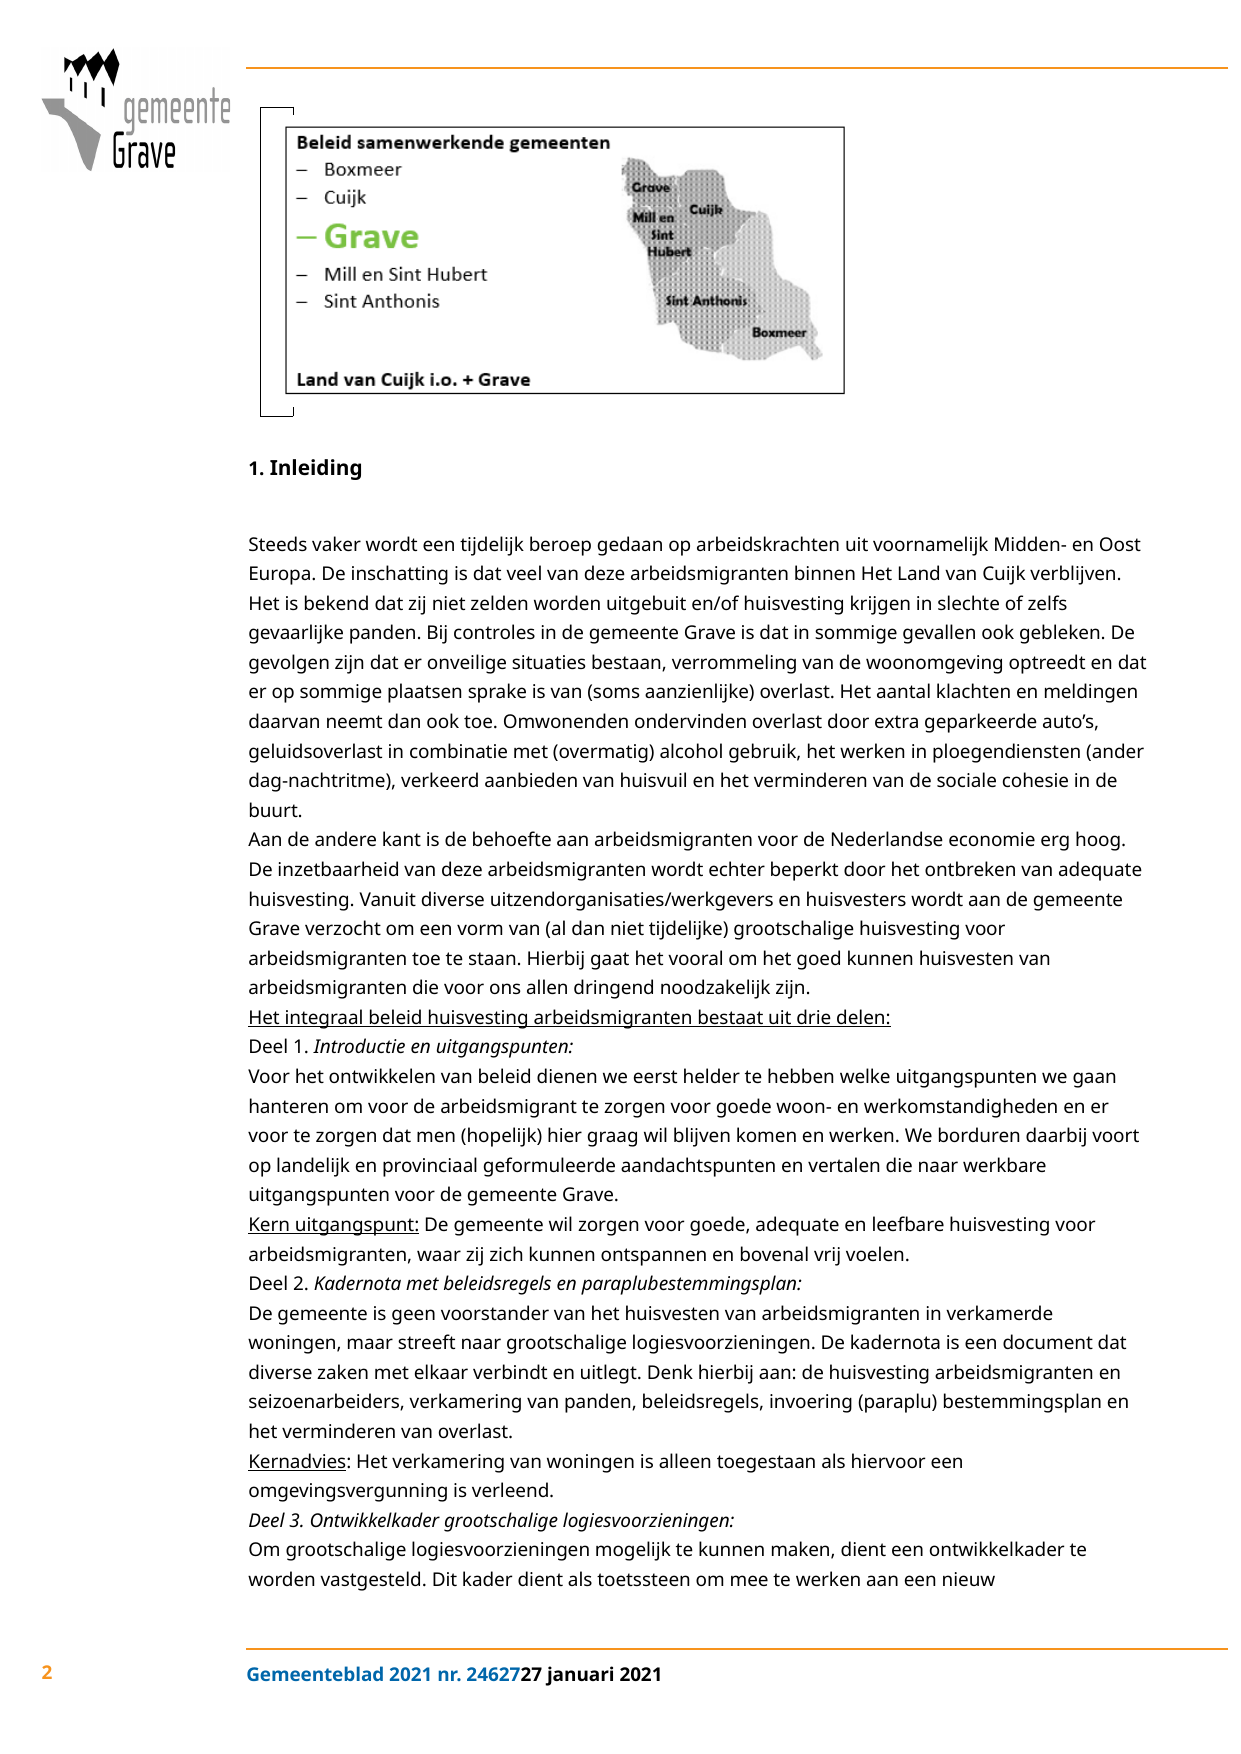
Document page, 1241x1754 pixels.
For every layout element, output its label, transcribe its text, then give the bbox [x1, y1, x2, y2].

text Aan de andere kant is de behoefte aan arbeidsmigranten voor de Nederlandse economie erg hoog. De inzetbaarheid van deze arbeidsmigranten wordt echter beperkt door het ontbreken van adequate huisvesting. Vanuit diverse uitzendorganisaties/werkgevers en huisvesters wordt aan de gemeente Grave verzocht om een vorm van (al dan niet tijdelijke) grootschalige huisvesting voor arbeidsmigranten toe te staan. Hierbij gaat het vooral om het goed kunnen huisvesten van arbeidsmigranten die voor ons allen dringend noodzakelijk zijn. [248, 827, 1152, 1000]
text De gemeente is geen voorstander van het huisvesten van arbeidsmigranten in verkamerde woningen, maar streeft naar grootschalige logiesvoorzieningen. De kadernota is een document dat diverse zaken met elkaar verbindt en uitlegt. Denk hierbij aan: de huisvesting arbeidsmigranten en seizoenarbeiders, verkamering van panden, beleidsregels, invoering (paraplu) bestemmingsplan en het verminderen van overlast. [248, 1300, 1152, 1444]
picture [268, 115, 860, 407]
text Steeds vaker wordt een tijdelijk beroep gedaan op arbeidskrachten uit voornamelijk Midden- en Oost Europa. De inschatting is dat veel van deze arbeidsmigranten binnen Het Land van Cuijk verblijven. Het is bekend dat zij niet zelden worden uitgebuit en/of huisvesting krijgen in slechte of zelfs gevaarlijke panden. Bij controles in de gemeente Grave is dat in sommige gevallen ook gebleken. De gevolgen zijn dat er onveilige situaties bestaan, verrommeling van de woonomgeving optreedt en dat er op sommige plaatsen sprake is van (soms aanzienlijke) overlast. Het aantal klachten en meldingen daarvan neemt dan ook toe. Omwonenden ondervinden overlast door extra geparkeerde auto’s, geluidsoverlast in combinatie met (overmatig) alcohol gebruik, het werken in ploegendiensten (ander dag-nachtritme), verkeerd aanbieden van huisvuil en het verminderen van de sociale cohesie in de buurt. [248, 531, 1152, 823]
text Het integraal beleid huisvesting arbeidsmigranten bestaat uit drie delen: [248, 1004, 1152, 1030]
text 1. Inleiding [248, 453, 1152, 482]
text Deel 3. Ontwikkelkader grootschalige logiesvoorzieningen: [248, 1507, 1152, 1533]
text Kernadvies: Het verkamering van woningen is alleen toegestaan als hiervoor een omgevingsvergunning is verleend. [248, 1448, 1152, 1503]
picture [41, 47, 231, 172]
text Deel 1. Introductie en uitgangspunten: [248, 1034, 1152, 1059]
text Om grootschalige logiesvoorzieningen mogelijk te kunnen maken, dient een ontwikkelkader te worden vastgesteld. Dit kader dient als toetssteen om mee te werken aan een nieuw [248, 1537, 1152, 1592]
text Kern uitgangspunt: De gemeente wil zorgen voor goede, adequate en leefbare huisvesting voor arbeidsmigranten, waar zij zich kunnen ontspannen en bovenal vrij voelen. [248, 1211, 1152, 1267]
text Voor het ontwikkelen van beleid dienen we eerst helder te hebben welke uitgangspunten we gaan hanteren om voor de arbeidsmigrant te zorgen voor goede woon- en werkomstandigheden en er voor te zorgen dat men (hopelijk) hier graag wil blijven komen en werken. We borduren daarbij voort op landelijk en provinciaal geformuleerde aandachtspunten en vertalen die naar werkbare uitgangspunten voor de gemeente Grave. [248, 1063, 1152, 1207]
text Deel 2. Kadernota met beleidsregels en paraplubestemmingsplan: [248, 1270, 1152, 1296]
